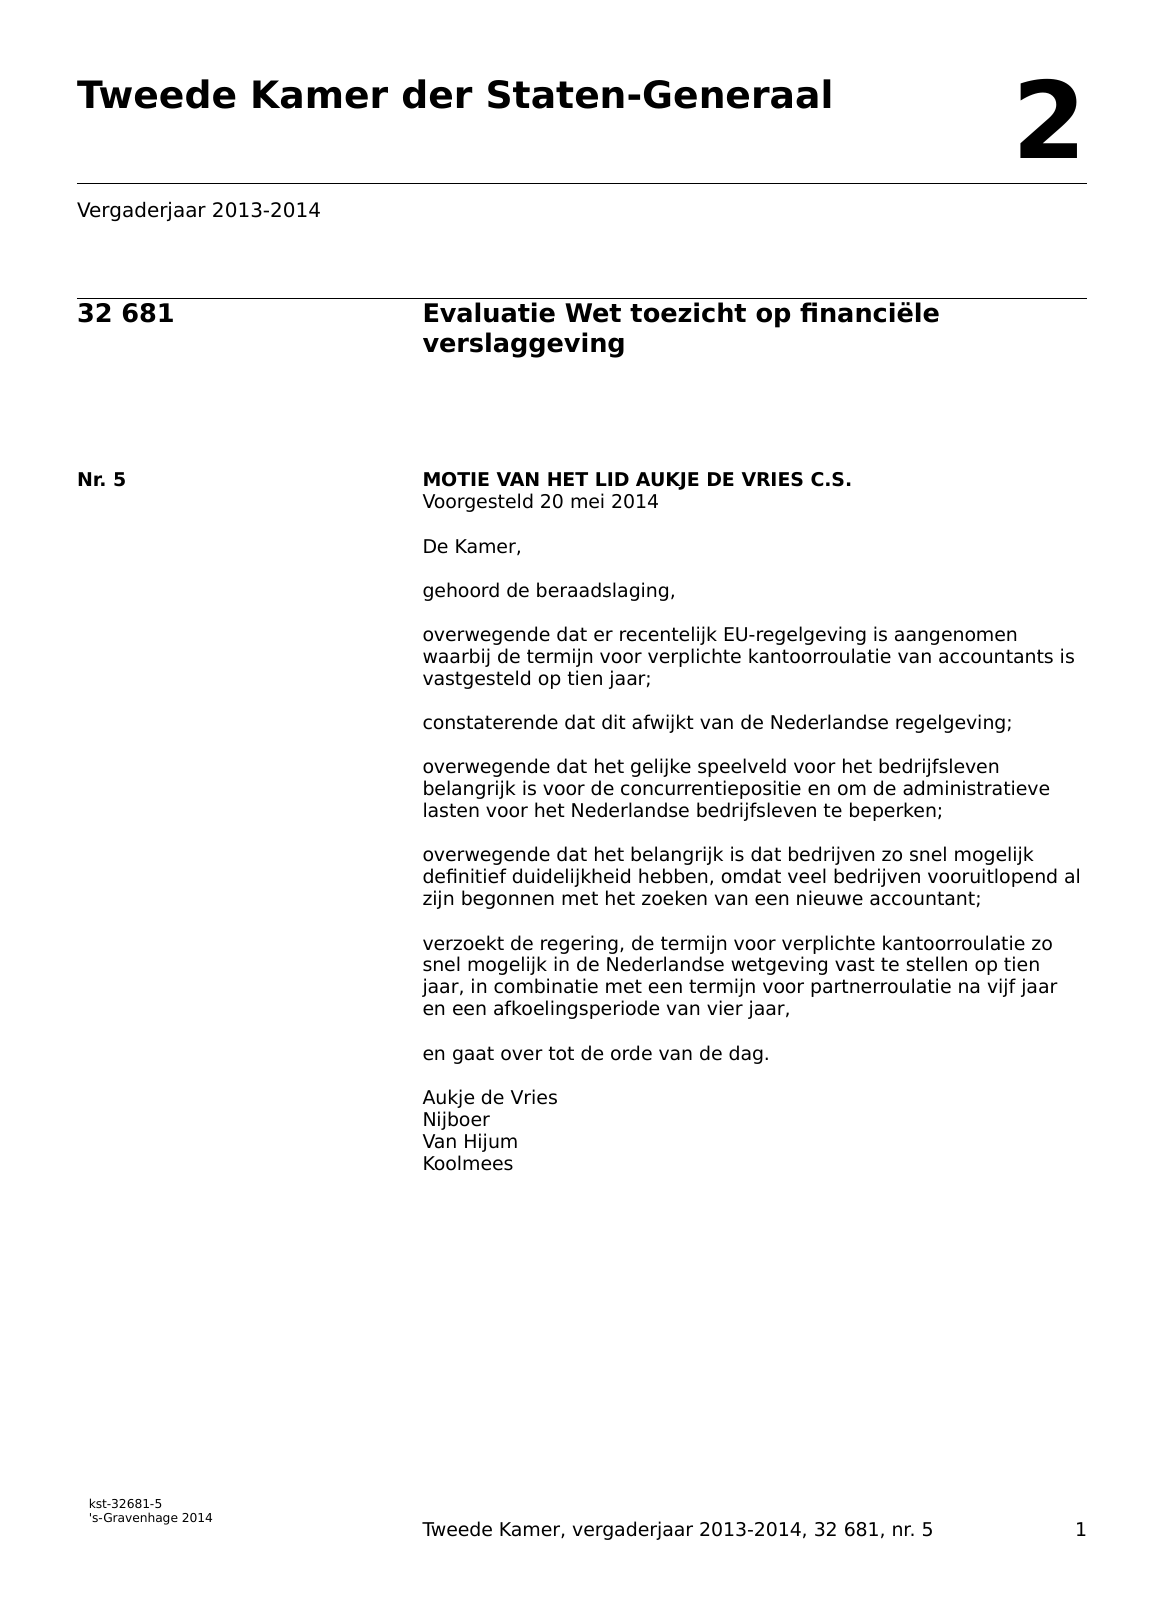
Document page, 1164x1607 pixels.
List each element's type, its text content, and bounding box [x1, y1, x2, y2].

subtitle Nr. 5 MOTIE VAN HET LID AUKJE DE VRIES C.S. [77, 469, 1087, 491]
text Aukje de Vries [422, 1087, 1087, 1109]
text overwegende dat het belangrijk is dat bedrijven zo snel mogelijk definitief duidelijkheid hebben, omdat veel bedrijven vooruitlopend al zijn begonnen met het zoeken van een nieuwe accountant; [422, 844, 1087, 910]
text en gaat over tot de orde van de dag. [422, 1042, 1087, 1064]
text gehoord de beraadslaging, [422, 580, 1087, 602]
text overwegende dat het gelijke speelveld voor het bedrijfsleven belangrijk is voor de concurrentiepositie en om de administratieve lasten voor het Nederlandse bedrijfsleven te beperken; [422, 756, 1087, 822]
text kst-32681-5 [88, 1497, 323, 1511]
table_cell Vergaderjaar 2013-2014 [77, 184, 1087, 298]
subtitle 32 681 Evaluatie Wet toezicht op financiële verslaggeving [77, 299, 1087, 358]
table_header 2 [886, 59, 1087, 183]
text Nijboer [422, 1109, 1087, 1131]
text 's-Gravenhage 2014 [88, 1511, 323, 1525]
text Voorgesteld 20 mei 2014 [422, 491, 1087, 513]
text overwegende dat er recentelijk EU-regelgeving is aangenomen waarbij de termijn voor verplichte kantoorroulatie van accountants is vastgesteld op tien jaar; [422, 624, 1087, 690]
text constaterende dat dit afwijkt van de Nederlandse regelgeving; [422, 712, 1087, 734]
table_header Tweede Kamer der Staten-Generaal [77, 59, 886, 183]
text Van Hijum [422, 1131, 1087, 1153]
text Koolmees [422, 1153, 1087, 1174]
text De Kamer, [422, 536, 1087, 557]
text verzoekt de regering, de termijn voor verplichte kantoorroulatie zo snel mogelijk in de Nederlandse wetgeving vast te stellen op tien jaar, in combinatie met een termijn voor partnerroulatie na vijf jaar en een afkoelingsperiode van vier jaar, [422, 932, 1087, 1020]
